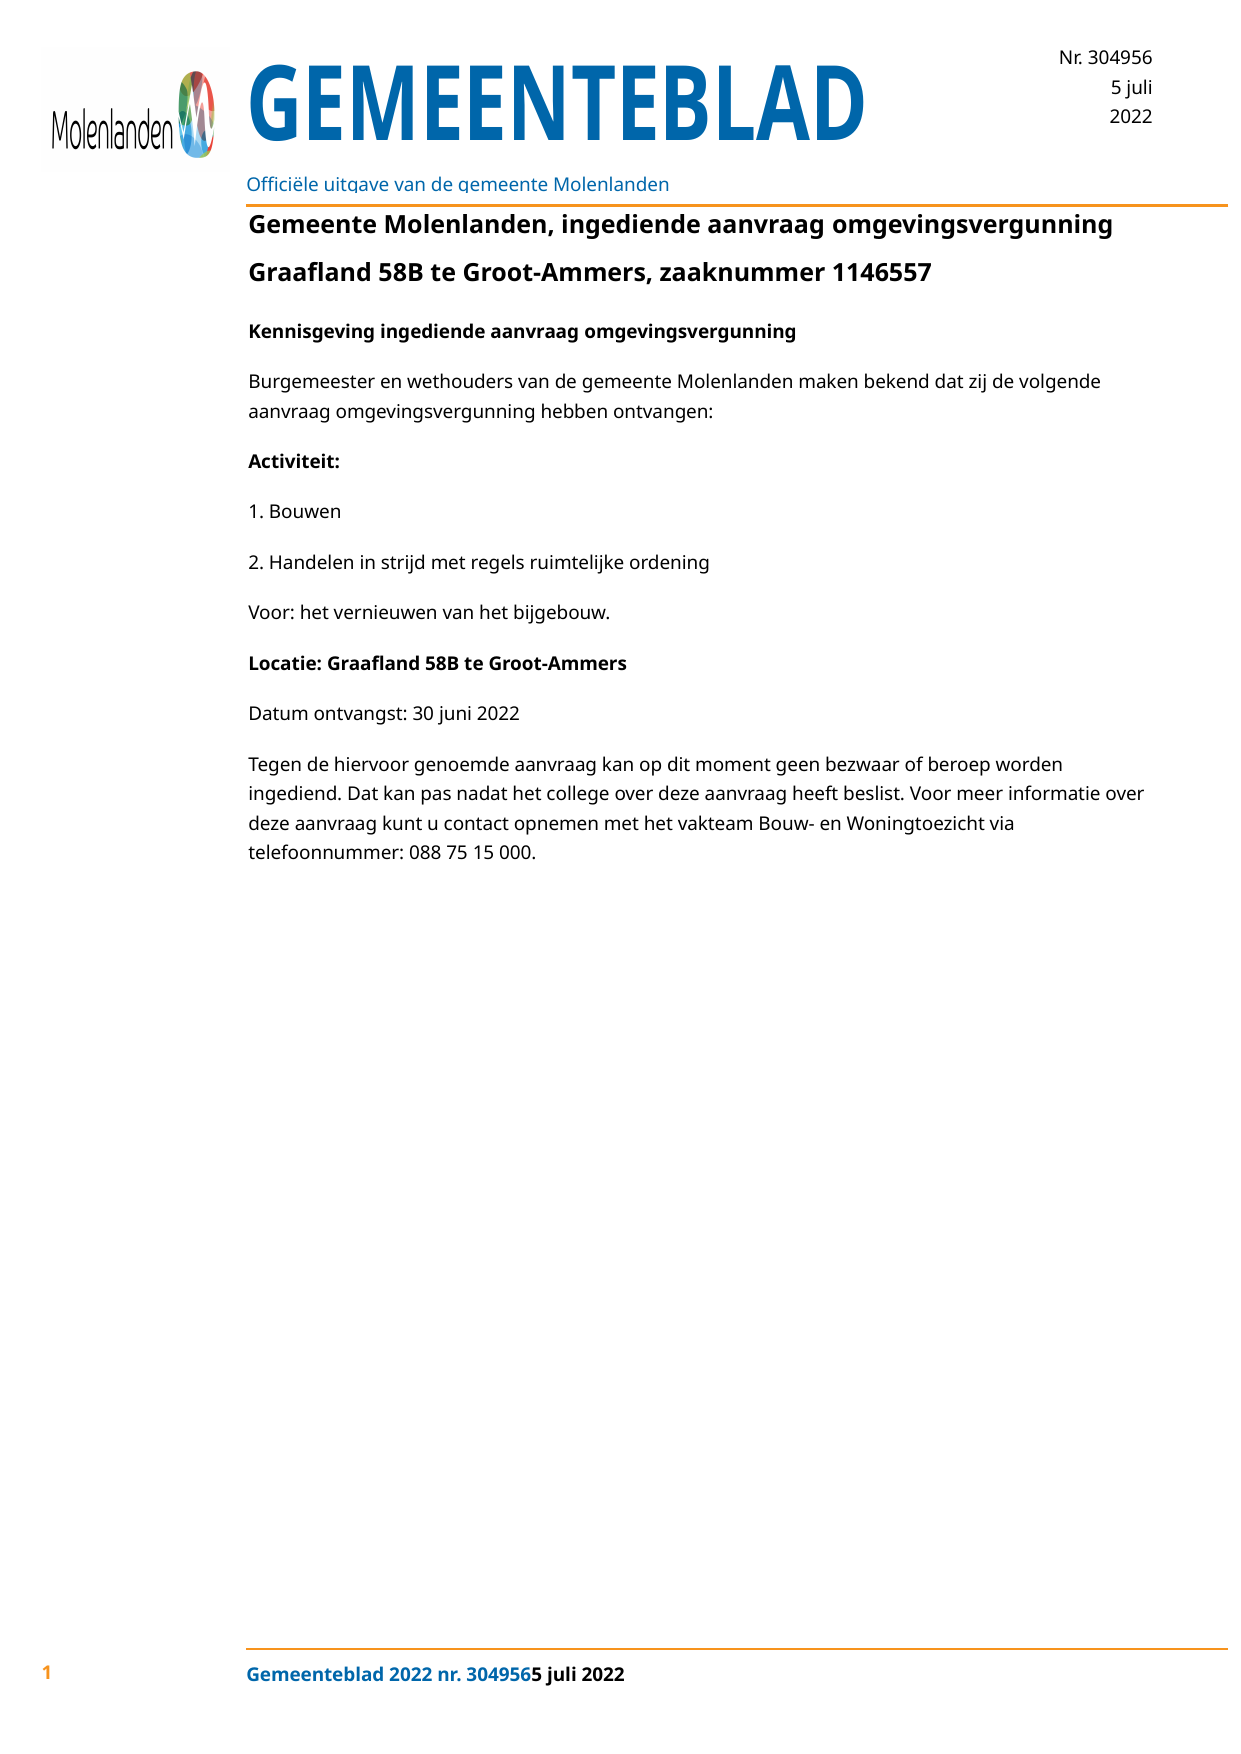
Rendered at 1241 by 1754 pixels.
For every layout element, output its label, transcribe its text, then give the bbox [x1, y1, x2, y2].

text 2. Handelen in strijd met regels ruimtelijke ordening [248, 549, 1152, 575]
text Activiteit: [248, 448, 1152, 474]
text 1. Bouwen [248, 499, 1152, 524]
picture [41, 47, 231, 172]
text Datum ontvangst: 30 juni 2022 [248, 700, 1152, 726]
text Burgemeester en wethouders van de gemeente Molenlanden maken bekend dat zij de volgende aanvraag omgevingsvergunning hebben ontvangen: [248, 368, 1152, 424]
text Gemeente Molenlanden, ingediende aanvraag omgevingsvergunning Graafland 58B te Groot-Ammers, zaaknummer 1146557 [248, 207, 1152, 288]
text Tegen de hiervoor genoemde aanvraag kan op dit moment geen bezwaar of beroep worden ingediend. Dat kan pas nadat het college over deze aanvraag heeft beslist. Voor meer informatie over deze aanvraag kunt u contact opnemen met het vakteam Bouw- en Woningtoezicht via telefoonnummer: 088 75 15 000. [248, 751, 1152, 865]
text Kennisgeving ingediende aanvraag omgevingsvergunning [248, 318, 1152, 344]
text Voor: het vernieuwen van het bijgebouw. [248, 599, 1152, 625]
text Locatie: Graafland 58B te Groot-Ammers [248, 650, 1152, 676]
